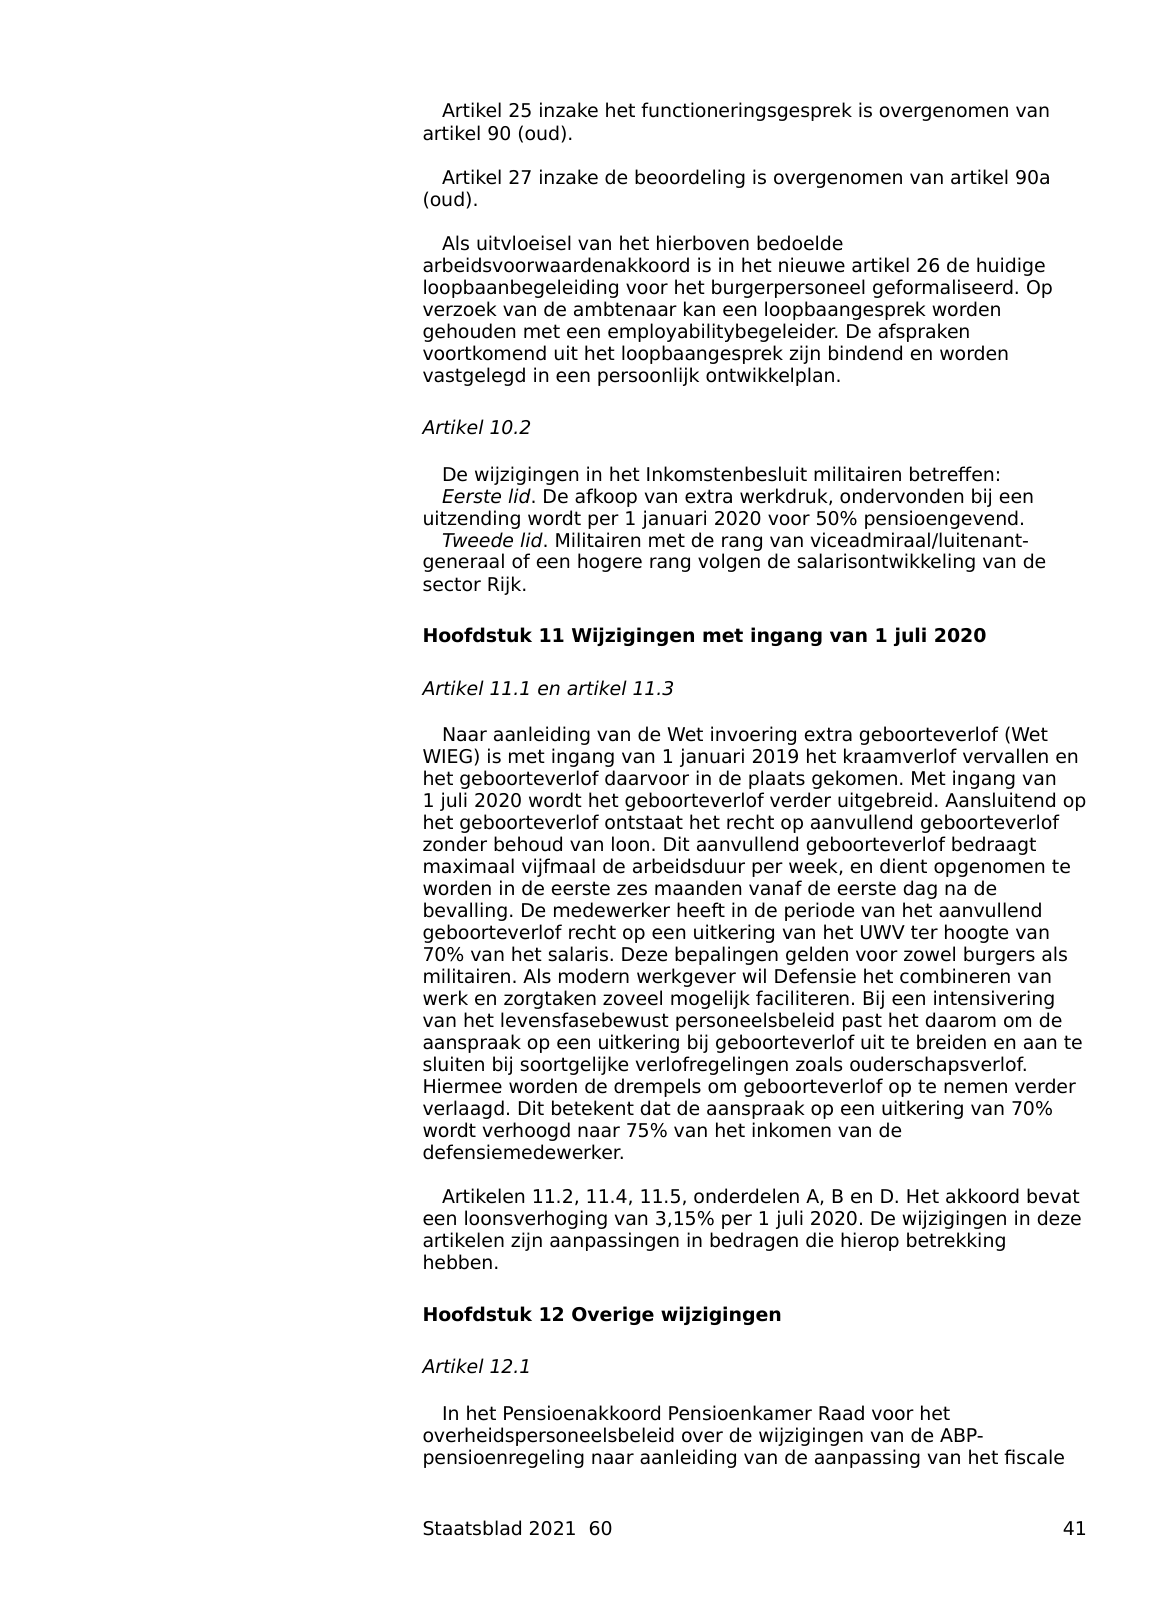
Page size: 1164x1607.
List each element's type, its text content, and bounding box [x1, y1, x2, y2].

text In het Pensioenakkoord Pensioenkamer Raad voor het overheidspersoneelsbeleid over de wijzigingen van de ABP-pensioenregeling naar aanleiding van de aanpassing van het fiscale [422, 1403, 1087, 1469]
subtitle Artikel 10.2 [422, 417, 1087, 438]
text Artikel 27 inzake de beoordeling is overgenomen van artikel 90a (oud). [422, 167, 1087, 211]
subtitle Artikel 12.1 [422, 1356, 1087, 1378]
text Artikel 25 inzake het functioneringsgesprek is overgenomen van artikel 90 (oud). [422, 100, 1087, 144]
text Tweede lid. Militairen met de rang van viceadmiraal/luitenant-generaal of een hogere rang volgen de salarisontwikkeling van de sector Rijk. [422, 529, 1087, 595]
text De wijzigingen in het Inkomstenbesluit militairen betreffen: [422, 463, 1087, 486]
subtitle Hoofdstuk 12 Overige wijzigingen [422, 1304, 1087, 1326]
text Eerste lid. De afkoop van extra werkdruk, ondervonden bij een uitzending wordt per 1 januari 2020 voor 50% pensioengevend. [422, 486, 1087, 529]
subtitle Artikel 11.1 en artikel 11.3 [422, 677, 1087, 699]
subtitle Hoofdstuk 11 Wijzigingen met ingang van 1 juli 2020 [422, 625, 1087, 647]
text Als uitvloeisel van het hierboven bedoelde arbeidsvoorwaardenakkoord is in het nieuwe artikel 26 de huidige loopbaanbegeleiding voor het burgerpersoneel geformaliseerd. Op verzoek van de ambtenaar kan een loopbaangesprek worden gehouden met een employabilitybegeleider. De afspraken voortkomend uit het loopbaangesprek zijn bindend en worden vastgelegd in een persoonlijk ontwikkelplan. [422, 233, 1087, 387]
text Naar aanleiding van de Wet invoering extra geboorteverlof (Wet WIEG) is met ingang van 1 januari 2019 het kraamverlof vervallen en het geboorteverlof daarvoor in de plaats gekomen. Met ingang van 1 juli 2020 wordt het geboorteverlof verder uitgebreid. Aansluitend op het geboorteverlof ontstaat het recht op aanvullend geboorteverlof zonder behoud van loon. Dit aanvullend geboorteverlof bedraagt maximaal vijfmaal de arbeidsduur per week, en dient opgenomen te worden in de eerste zes maanden vanaf de eerste dag na de bevalling. De medewerker heeft in de periode van het aanvullend geboorteverlof recht op een uitkering van het UWV ter hoogte van 70% van het salaris. Deze bepalingen gelden voor zowel burgers als militairen. Als modern werkgever wil Defensie het combineren van werk en zorgtaken zoveel mogelijk faciliteren. Bij een intensivering van het levensfasebewust personeelsbeleid past het daarom om de aanspraak op een uitkering bij geboorteverlof uit te breiden en aan te sluiten bij soortgelijke verlofregelingen zoals ouderschapsverlof. Hiermee worden de drempels om geboorteverlof op te nemen verder verlaagd. Dit betekent dat de aanspraak op een uitkering van 70% wordt verhoogd naar 75% van het inkomen van de defensiemedewerker. [422, 724, 1087, 1164]
text Artikelen 11.2, 11.4, 11.5, onderdelen A, B en D. Het akkoord bevat een loonsverhoging van 3,15% per 1 juli 2020. De wijzigingen in deze artikelen zijn aanpassingen in bedragen die hierop betrekking hebben. [422, 1186, 1087, 1274]
